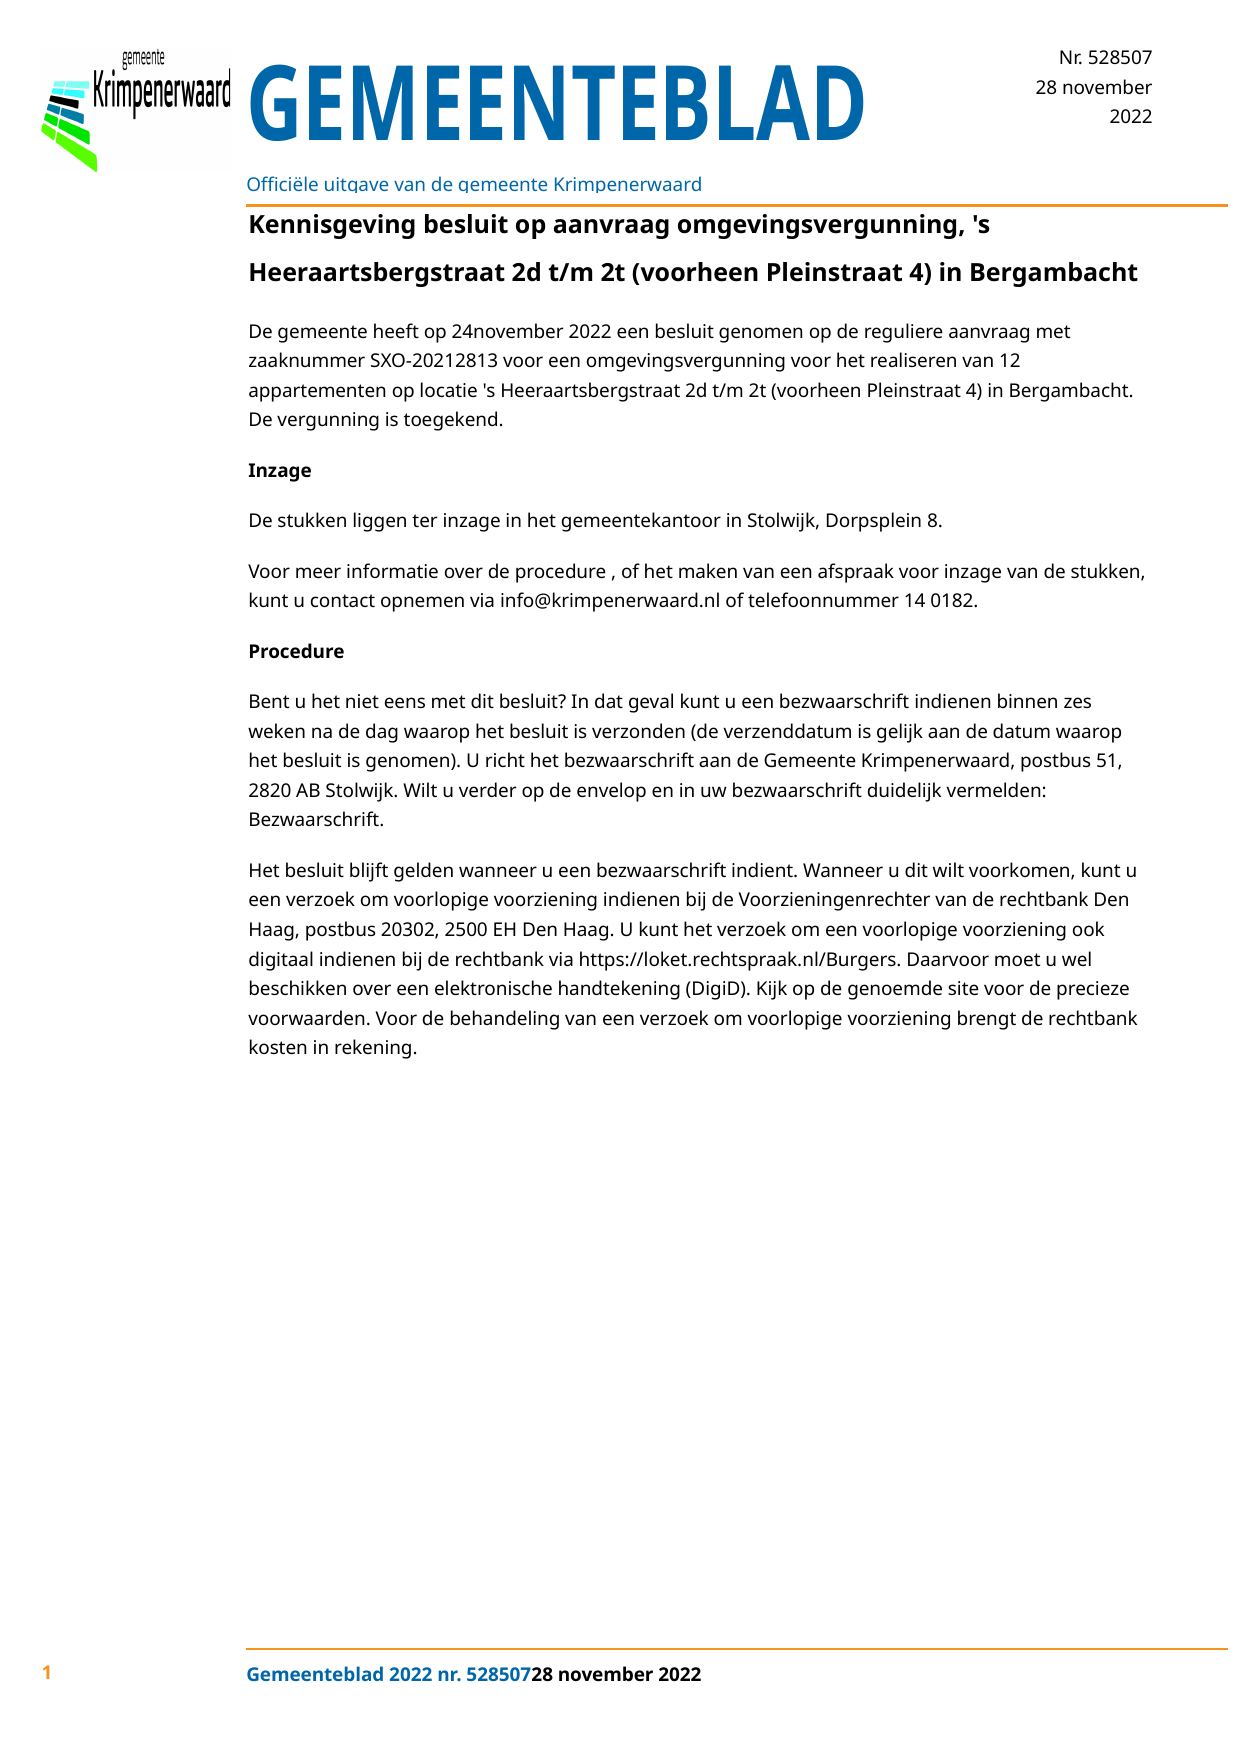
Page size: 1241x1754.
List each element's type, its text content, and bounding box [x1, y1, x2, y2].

text Bent u het niet eens met dit besluit? In dat geval kunt u een bezwaarschrift indienen binnen zes weken na de dag waarop het besluit is verzonden (de verzenddatum is gelijk aan de datum waarop het besluit is genomen). U richt het bezwaarschrift aan de Gemeente Krimpenerwaard, postbus 51, 2820 AB Stolwijk. Wilt u verder op de envelop en in uw bezwaarschrift duidelijk vermelden: Bezwaarschrift. [248, 688, 1152, 832]
picture [41, 47, 231, 172]
text De gemeente heeft op 24november 2022 een besluit genomen op de reguliere aanvraag met zaaknummer SXO-20212813 voor een omgevingsvergunning voor het realiseren van 12 appartementen op locatie 's Heeraartsbergstraat 2d t/m 2t (voorheen Pleinstraat 4) in Bergambacht. De vergunning is toegekend. [248, 318, 1152, 432]
text Inzage [248, 457, 1152, 483]
text De stukken liggen ter inzage in het gemeentekantoor in Stolwijk, Dorpsplein 8. [248, 507, 1152, 533]
text Het besluit blijft gelden wanneer u een bezwaarschrift indient. Wanneer u dit wilt voorkomen, kunt u een verzoek om voorlopige voorziening indienen bij de Voorzieningenrechter van de rechtbank Den Haag, postbus 20302, 2500 EH Den Haag. U kunt het verzoek om een voorlopige voorziening ook digitaal indienen bij de rechtbank via https://loket.rechtspraak.nl/Burgers. Daarvoor moet u wel beschikken over een elektronische handtekening (DigiD). Kijk op de genoemde site voor de precieze voorwaarden. Voor de behandeling van een verzoek om voorlopige voorziening brengt de rechtbank kosten in rekening. [248, 857, 1152, 1060]
text Procedure [248, 638, 1152, 664]
text Voor meer informatie over de procedure , of het maken van een afspraak voor inzage van de stukken, kunt u contact opnemen via info@krimpenerwaard.nl of telefoonnummer 14 0182. [248, 558, 1152, 613]
text Kennisgeving besluit op aanvraag omgevingsvergunning, 's Heeraartsbergstraat 2d t/m 2t (voorheen Pleinstraat 4) in Bergambacht [248, 207, 1152, 288]
